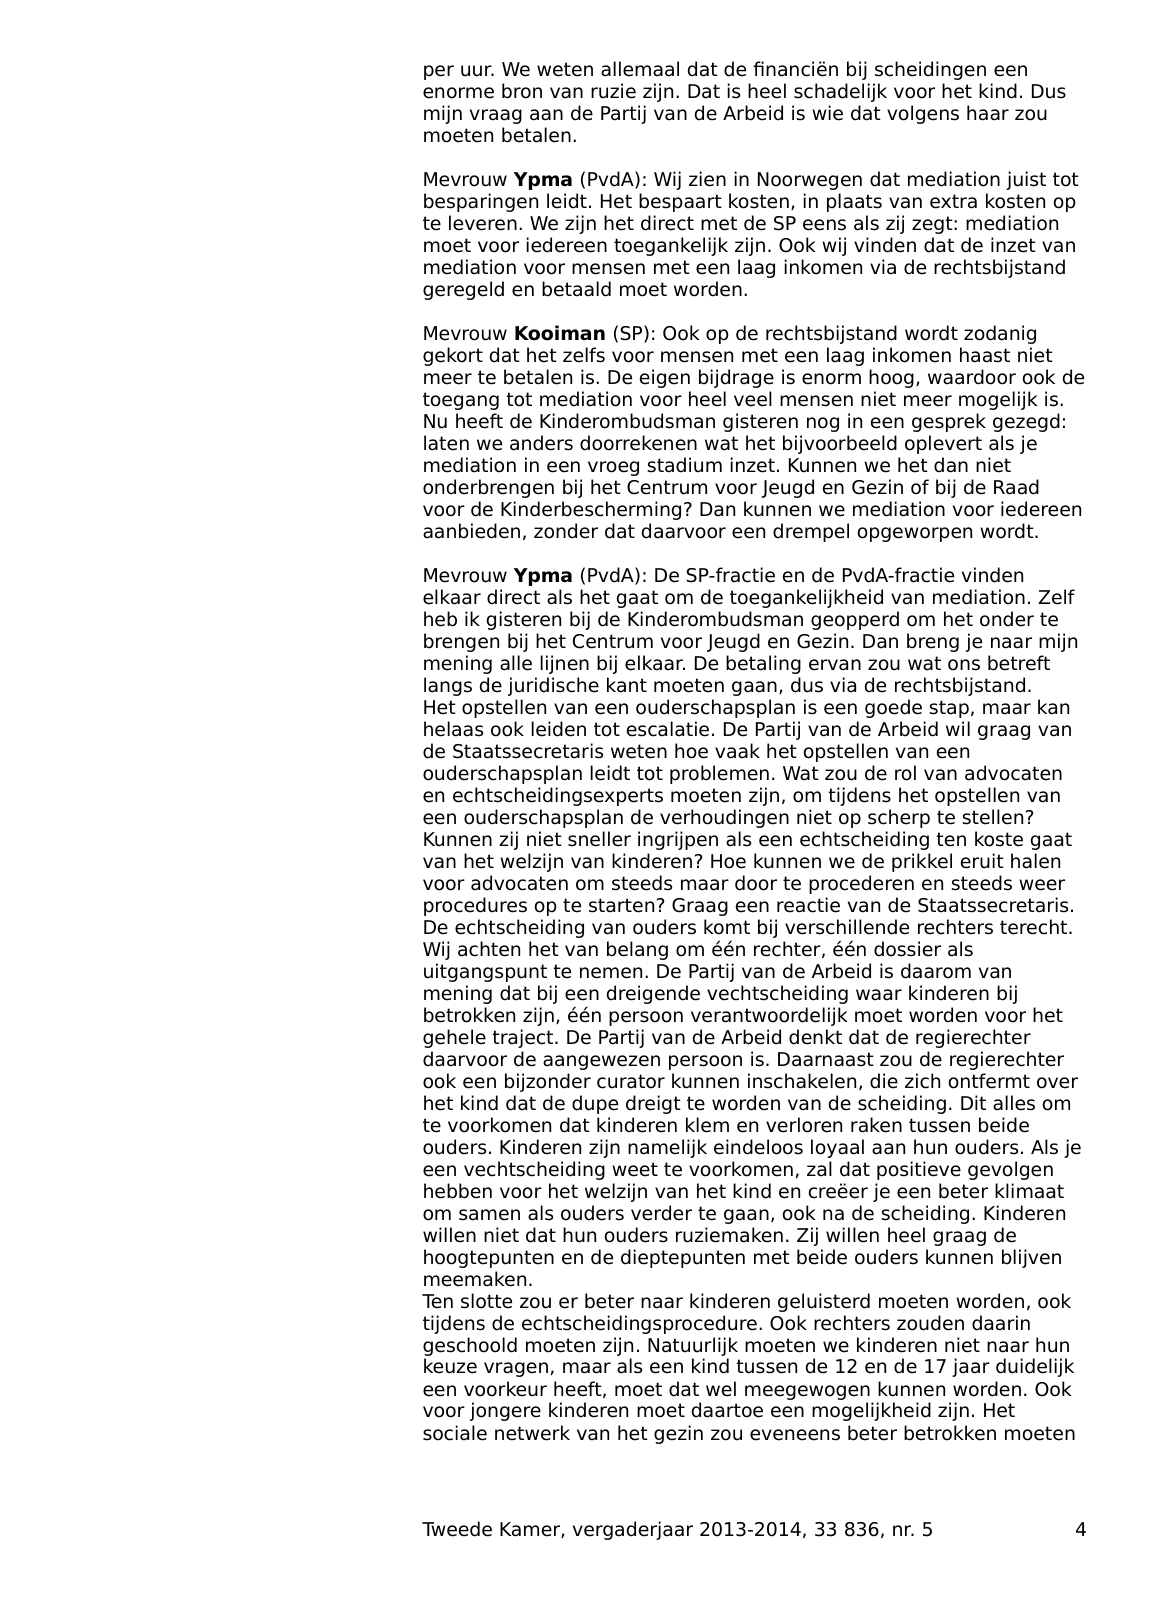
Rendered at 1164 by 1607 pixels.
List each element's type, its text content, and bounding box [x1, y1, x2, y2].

text De echtscheiding van ouders komt bij verschillende rechters terecht. Wij achten het van belang om één rechter, één dossier als uitgangspunt te nemen. De Partij van de Arbeid is daarom van mening dat bij een dreigende vechtscheiding waar kinderen bij betrokken zijn, één persoon verantwoordelijk moet worden voor het gehele traject. De Partij van de Arbeid denkt dat de regierechter daarvoor de aangewezen persoon is. Daarnaast zou de regierechter ook een bijzonder curator kunnen inschakelen, die zich ontfermt over het kind dat de dupe dreigt te worden van de scheiding. Dit alles om te voorkomen dat kinderen klem en verloren raken tussen beide ouders. Kinderen zijn namelijk eindeloos loyaal aan hun ouders. Als je een vechtscheiding weet te voorkomen, zal dat positieve gevolgen hebben voor het welzijn van het kind en creëer je een beter klimaat om samen als ouders verder te gaan, ook na de scheiding. Kinderen willen niet dat hun ouders ruziemaken. Zij willen heel graag de hoogtepunten en de dieptepunten met beide ouders kunnen blijven meemaken. [422, 917, 1087, 1291]
text Mevrouw Kooiman (SP): Ook op de rechtsbijstand wordt zodanig gekort dat het zelfs voor mensen met een laag inkomen haast niet meer te betalen is. De eigen bijdrage is enorm hoog, waardoor ook de toegang tot mediation voor heel veel mensen niet meer mogelijk is. Nu heeft de Kinderombudsman gisteren nog in een gesprek gezegd: laten we anders doorrekenen wat het bijvoorbeeld oplevert als je mediation in een vroeg stadium inzet. Kunnen we het dan niet onderbrengen bij het Centrum voor Jeugd en Gezin of bij de Raad voor de Kinderbescherming? Dan kunnen we mediation voor iedereen aanbieden, zonder dat daarvoor een drempel opgeworpen wordt. [422, 323, 1087, 543]
text Mevrouw Ypma (PvdA): De SP-fractie en de PvdA-fractie vinden elkaar direct als het gaat om de toegankelijkheid van mediation. Zelf heb ik gisteren bij de Kinderombudsman geopperd om het onder te brengen bij het Centrum voor Jeugd en Gezin. Dan breng je naar mijn mening alle lijnen bij elkaar. De betaling ervan zou wat ons betreft langs de juridische kant moeten gaan, dus via de rechtsbijstand. [422, 565, 1087, 697]
text per uur. We weten allemaal dat de financiën bij scheidingen een enorme bron van ruzie zijn. Dat is heel schadelijk voor het kind. Dus mijn vraag aan de Partij van de Arbeid is wie dat volgens haar zou moeten betalen. [422, 59, 1087, 147]
text Ten slotte zou er beter naar kinderen geluisterd moeten worden, ook tijdens de echtscheidingsprocedure. Ook rechters zouden daarin geschoold moeten zijn. Natuurlijk moeten we kinderen niet naar hun keuze vragen, maar als een kind tussen de 12 en de 17 jaar duidelijk een voorkeur heeft, moet dat wel meegewogen kunnen worden. Ook voor jongere kinderen moet daartoe een mogelijkheid zijn. Het sociale netwerk van het gezin zou eveneens beter betrokken moeten [422, 1291, 1087, 1444]
text Het opstellen van een ouderschapsplan is een goede stap, maar kan helaas ook leiden tot escalatie. De Partij van de Arbeid wil graag van de Staatssecretaris weten hoe vaak het opstellen van een ouderschapsplan leidt tot problemen. Wat zou de rol van advocaten en echtscheidingsexperts moeten zijn, om tijdens het opstellen van een ouderschapsplan de verhoudingen niet op scherp te stellen? Kunnen zij niet sneller ingrijpen als een echtscheiding ten koste gaat van het welzijn van kinderen? Hoe kunnen we de prikkel eruit halen voor advocaten om steeds maar door te procederen en steeds weer procedures op te starten? Graag een reactie van de Staatssecretaris. [422, 697, 1087, 917]
text Mevrouw Ypma (PvdA): Wij zien in Noorwegen dat mediation juist tot besparingen leidt. Het bespaart kosten, in plaats van extra kosten op te leveren. We zijn het direct met de SP eens als zij zegt: mediation moet voor iedereen toegankelijk zijn. Ook wij vinden dat de inzet van mediation voor mensen met een laag inkomen via de rechtsbijstand geregeld en betaald moet worden. [422, 169, 1087, 301]
